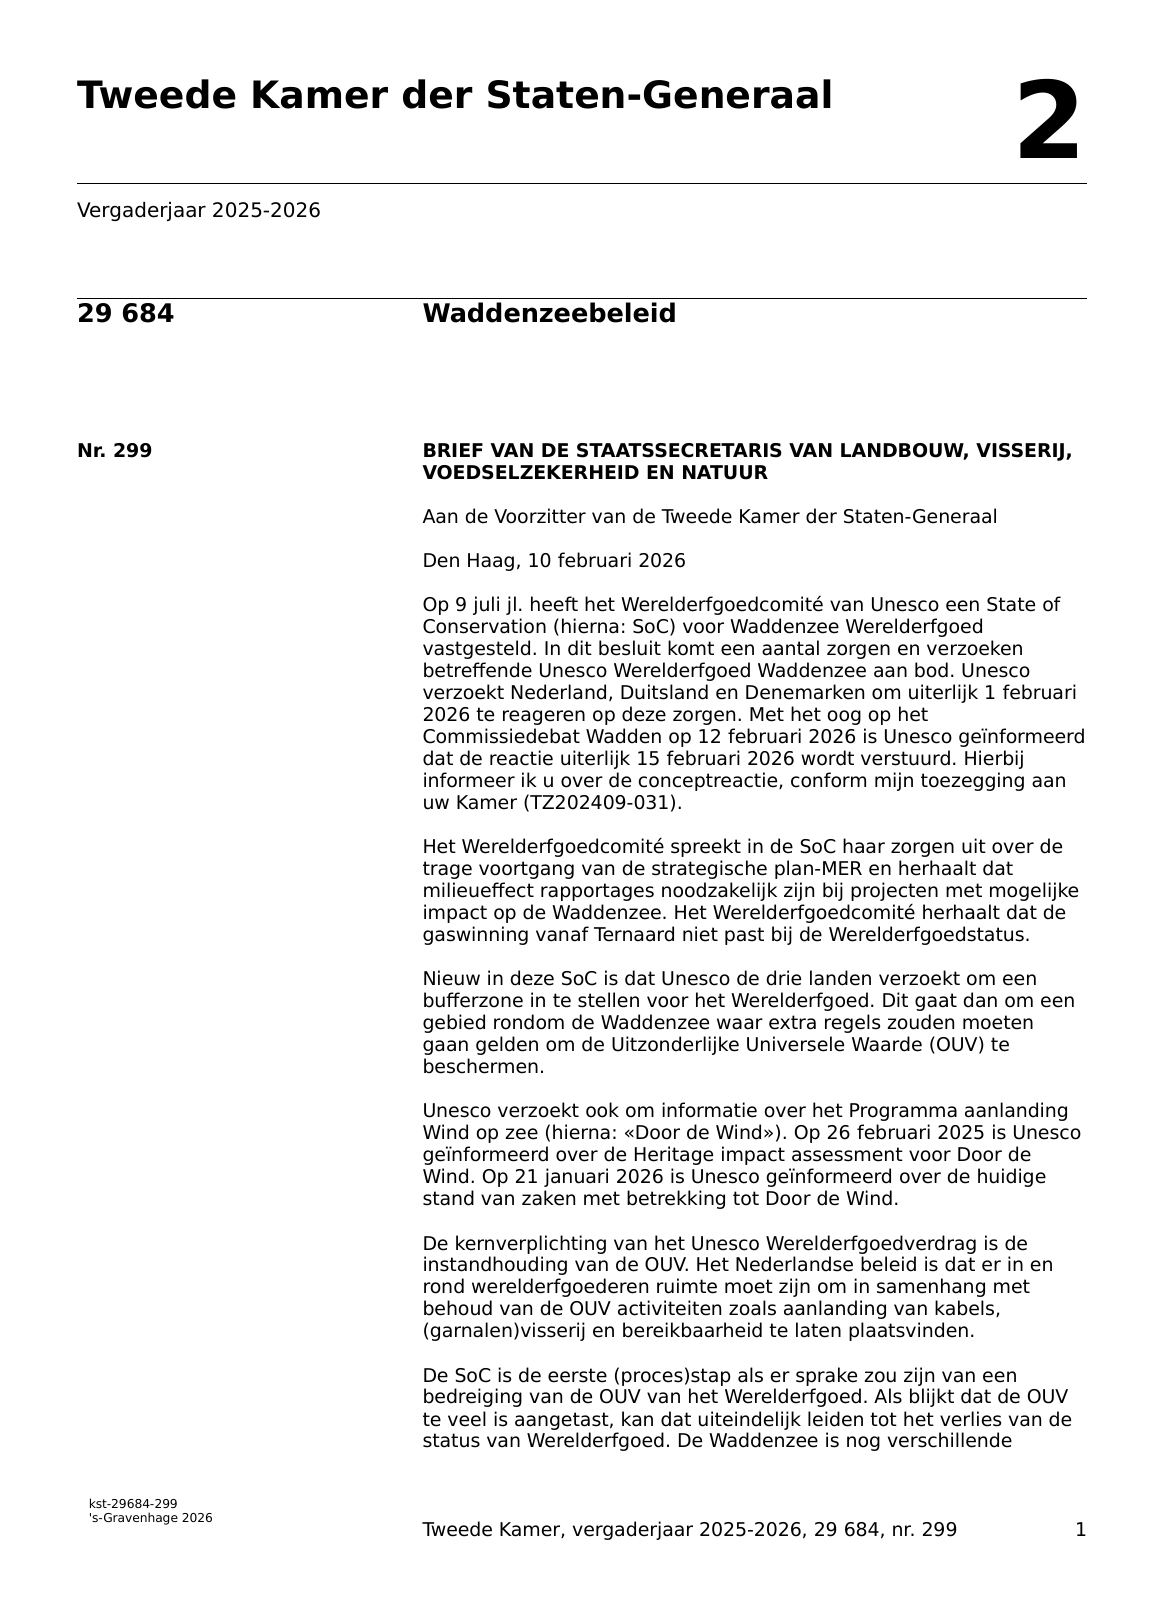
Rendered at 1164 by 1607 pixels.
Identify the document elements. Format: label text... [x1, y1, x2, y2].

table_header 2 [886, 59, 1087, 183]
text Nieuw in deze SoC is dat Unesco de drie landen verzoekt om een bufferzone in te stellen voor het Werelderfgoed. Dit gaat dan om een gebied rondom de Waddenzee waar extra regels zouden moeten gaan gelden om de Uitzonderlijke Universele Waarde (OUV) te beschermen. [422, 968, 1087, 1078]
text kst-29684-299 [88, 1497, 323, 1511]
text Op 9 juli jl. heeft het Werelderfgoedcomité van Unesco een State of Conservation (hierna: SoC) voor Waddenzee Werelderfgoed vastgesteld. In dit besluit komt een aantal zorgen en verzoeken betreffende Unesco Werelderfgoed Waddenzee aan bod. Unesco verzoekt Nederland, Duitsland en Denemarken om uiterlijk 1 februari 2026 te reageren op deze zorgen. Met het oog op het Commissiedebat Wadden op 12 februari 2026 is Unesco geïnformeerd dat de reactie uiterlijk 15 februari 2026 wordt verstuurd. Hierbij informeer ik u over de conceptreactie, conform mijn toezegging aan uw Kamer (TZ202409-031). [422, 594, 1087, 814]
text Unesco verzoekt ook om informatie over het Programma aanlanding Wind op zee (hierna: «Door de Wind»). Op 26 februari 2025 is Unesco geïnformeerd over de Heritage impact assessment voor Door de Wind. Op 21 januari 2026 is Unesco geïnformeerd over de huidige stand van zaken met betrekking tot Door de Wind. [422, 1100, 1087, 1210]
text Den Haag, 10 februari 2026 [422, 550, 1087, 572]
table_header Tweede Kamer der Staten-Generaal [77, 59, 886, 183]
text 's-Gravenhage 2026 [88, 1511, 323, 1525]
text Het Werelderfgoedcomité spreekt in de SoC haar zorgen uit over de trage voortgang van de strategische plan-MER en herhaalt dat milieueffect rapportages noodzakelijk zijn bij projecten met mogelijke impact op de Waddenzee. Het Werelderfgoedcomité herhaalt dat de gaswinning vanaf Ternaard niet past bij de Werelderfgoedstatus. [422, 836, 1087, 946]
text Aan de Voorzitter van de Tweede Kamer der Staten-Generaal [422, 506, 1087, 528]
table_cell Vergaderjaar 2025-2026 [77, 184, 1087, 298]
subtitle Nr. 299 BRIEF VAN DE STAATSSECRETARIS VAN LANDBOUW, VISSERIJ, VOEDSELZEKERHEID EN NATUUR [77, 440, 1087, 484]
text De SoC is de eerste (proces)stap als er sprake zou zijn van een bedreiging van de OUV van het Werelderfgoed. Als blijkt dat de OUV te veel is aangetast, kan dat uiteindelijk leiden tot het verlies van de status van Werelderfgoed. De Waddenzee is nog verschillende [422, 1364, 1087, 1452]
text De kernverplichting van het Unesco Werelderfgoedverdrag is de instandhouding van de OUV. Het Nederlandse beleid is dat er in en rond werelderfgoederen ruimte moet zijn om in samenhang met behoud van de OUV activiteiten zoals aanlanding van kabels, (garnalen)visserij en bereikbaarheid te laten plaatsvinden. [422, 1232, 1087, 1342]
subtitle 29 684 Waddenzeebeleid [77, 299, 1087, 329]
